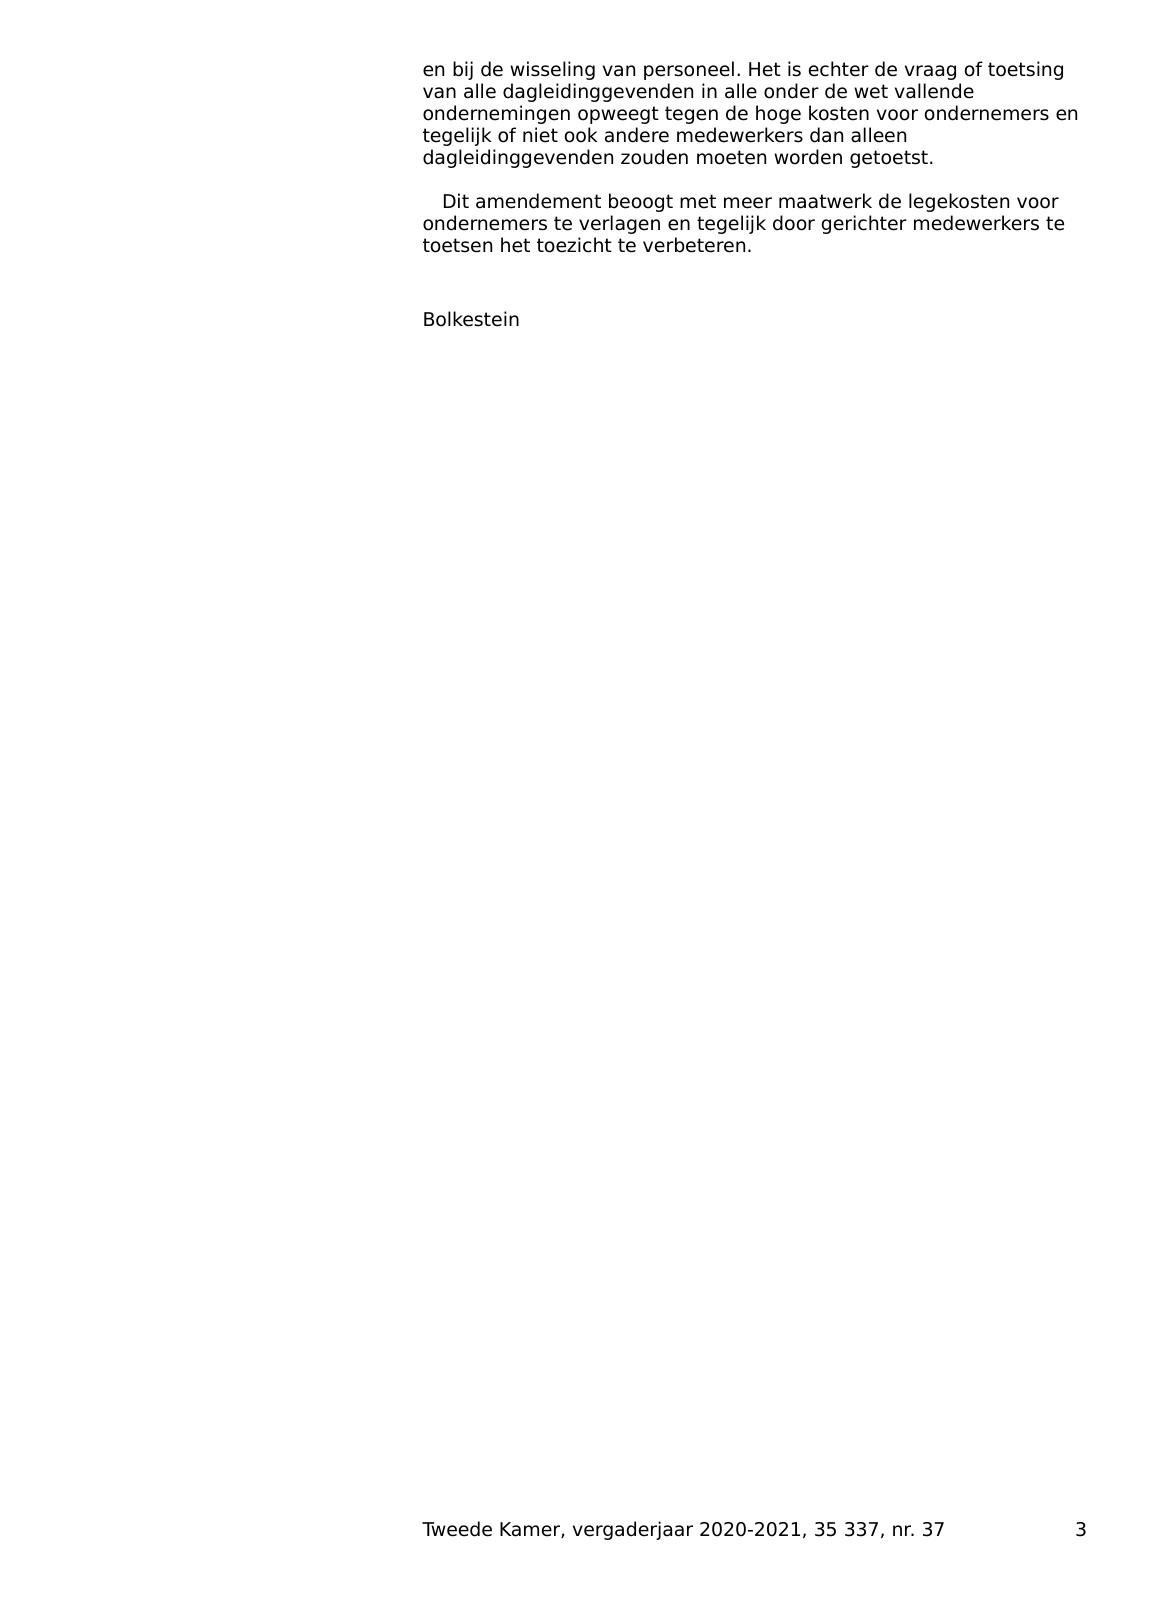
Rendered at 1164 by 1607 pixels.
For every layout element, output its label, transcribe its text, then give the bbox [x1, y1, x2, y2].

text Bolkestein [422, 287, 1087, 331]
text en bij de wisseling van personeel. Het is echter de vraag of toetsing van alle dagleidinggevenden in alle onder de wet vallende ondernemingen opweegt tegen de hoge kosten voor ondernemers en tegelijk of niet ook andere medewerkers dan alleen dagleidinggevenden zouden moeten worden getoetst. [422, 59, 1087, 169]
text Dit amendement beoogt met meer maatwerk de legekosten voor ondernemers te verlagen en tegelijk door gerichter medewerkers te toetsen het toezicht te verbeteren. [422, 191, 1087, 257]
